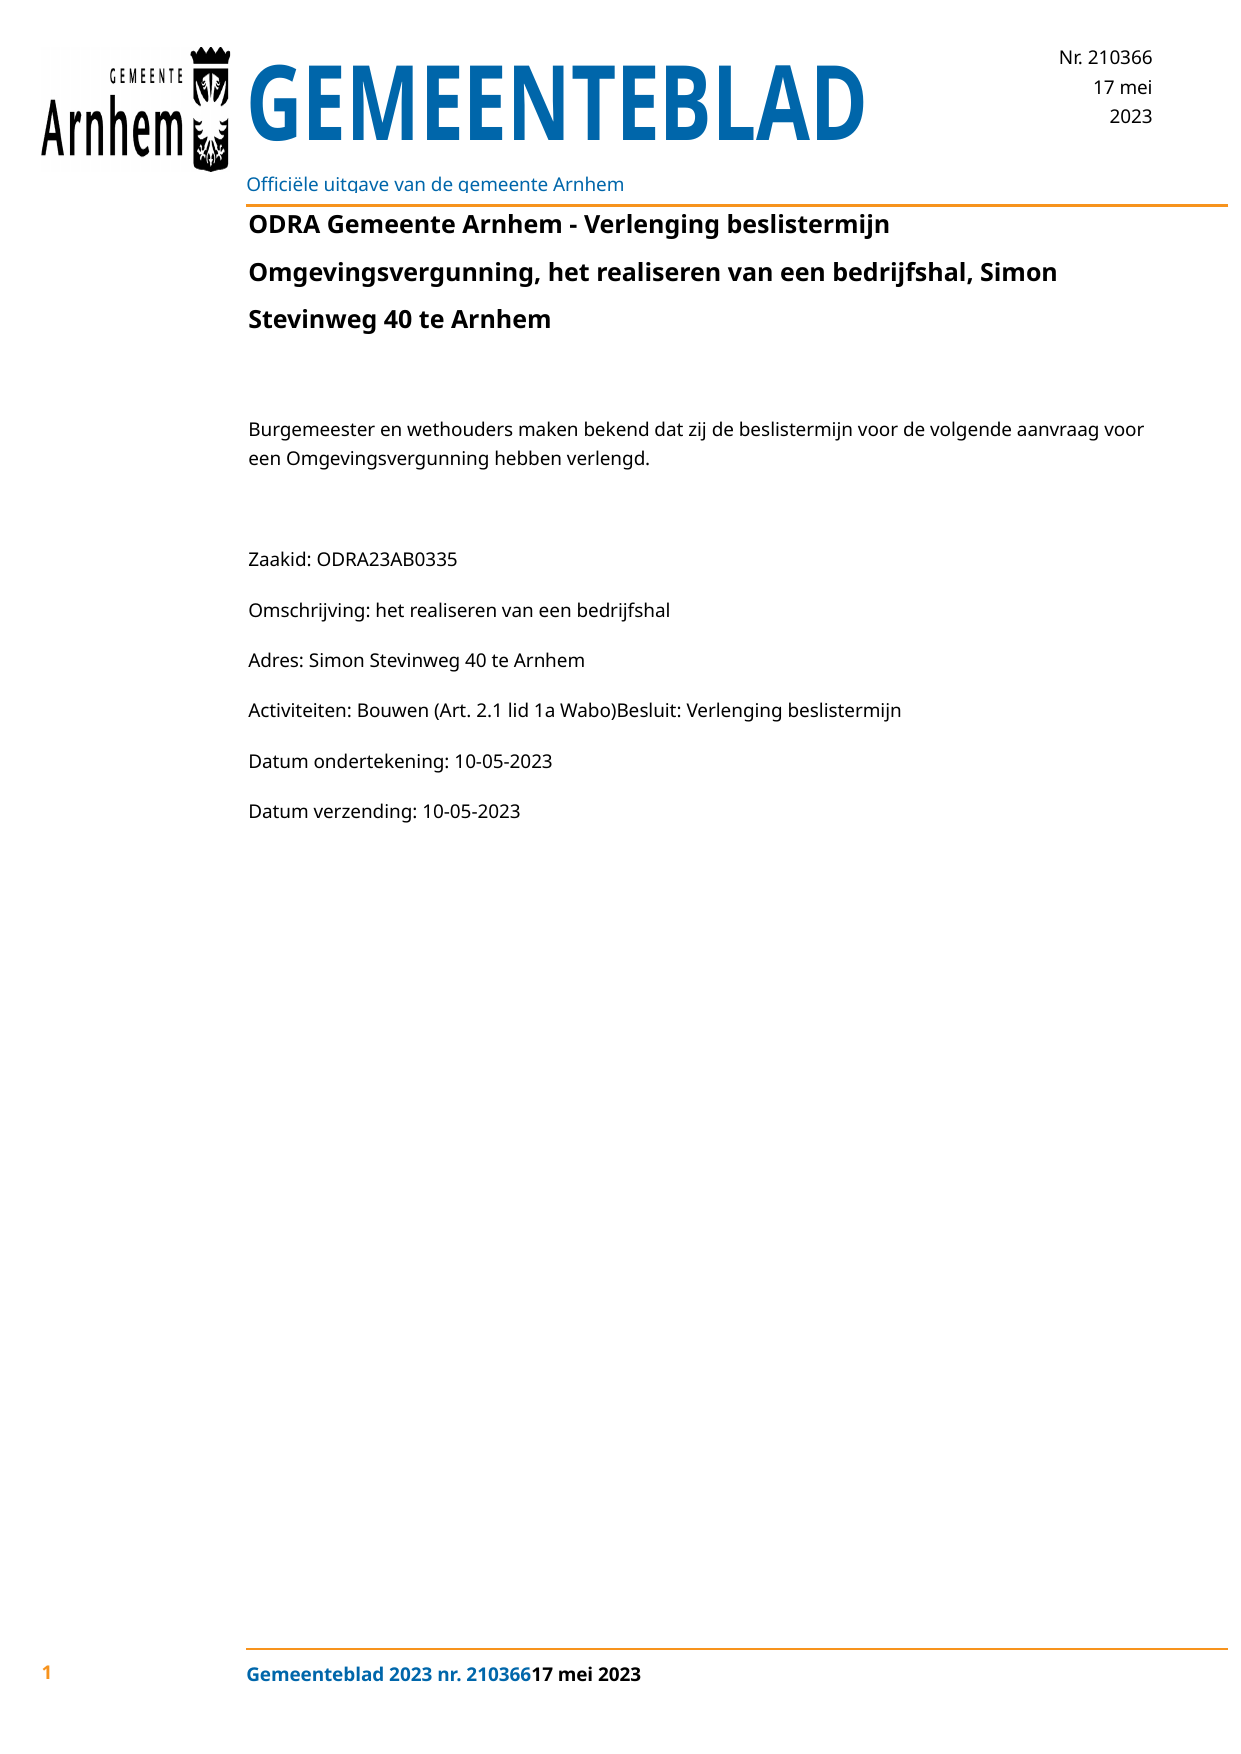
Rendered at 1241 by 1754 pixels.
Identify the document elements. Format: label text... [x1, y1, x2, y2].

text Burgemeester en wethouders maken bekend dat zij de beslistermijn voor de volgende aanvraag voor een Omgevingsvergunning hebben verlengd. [248, 416, 1152, 471]
text Activiteiten: Bouwen (Art. 2.1 lid 1a Wabo)Besluit: Verlenging beslistermijn [248, 698, 1152, 723]
text Zaakid: ODRA23AB0335 [248, 546, 1152, 572]
picture [41, 47, 231, 172]
text Datum ondertekening: 10-05-2023 [248, 748, 1152, 774]
text Omschrijving: het realiseren van een bedrijfshal [248, 597, 1152, 622]
text Adres: Simon Stevinweg 40 te Arnhem [248, 647, 1152, 673]
text ODRA Gemeente Arnhem - Verlenging beslistermijn Omgevingsvergunning, het realiseren van een bedrijfshal, Simon Stevinweg 40 te Arnhem [248, 207, 1152, 336]
text Datum verzending: 10-05-2023 [248, 798, 1152, 824]
